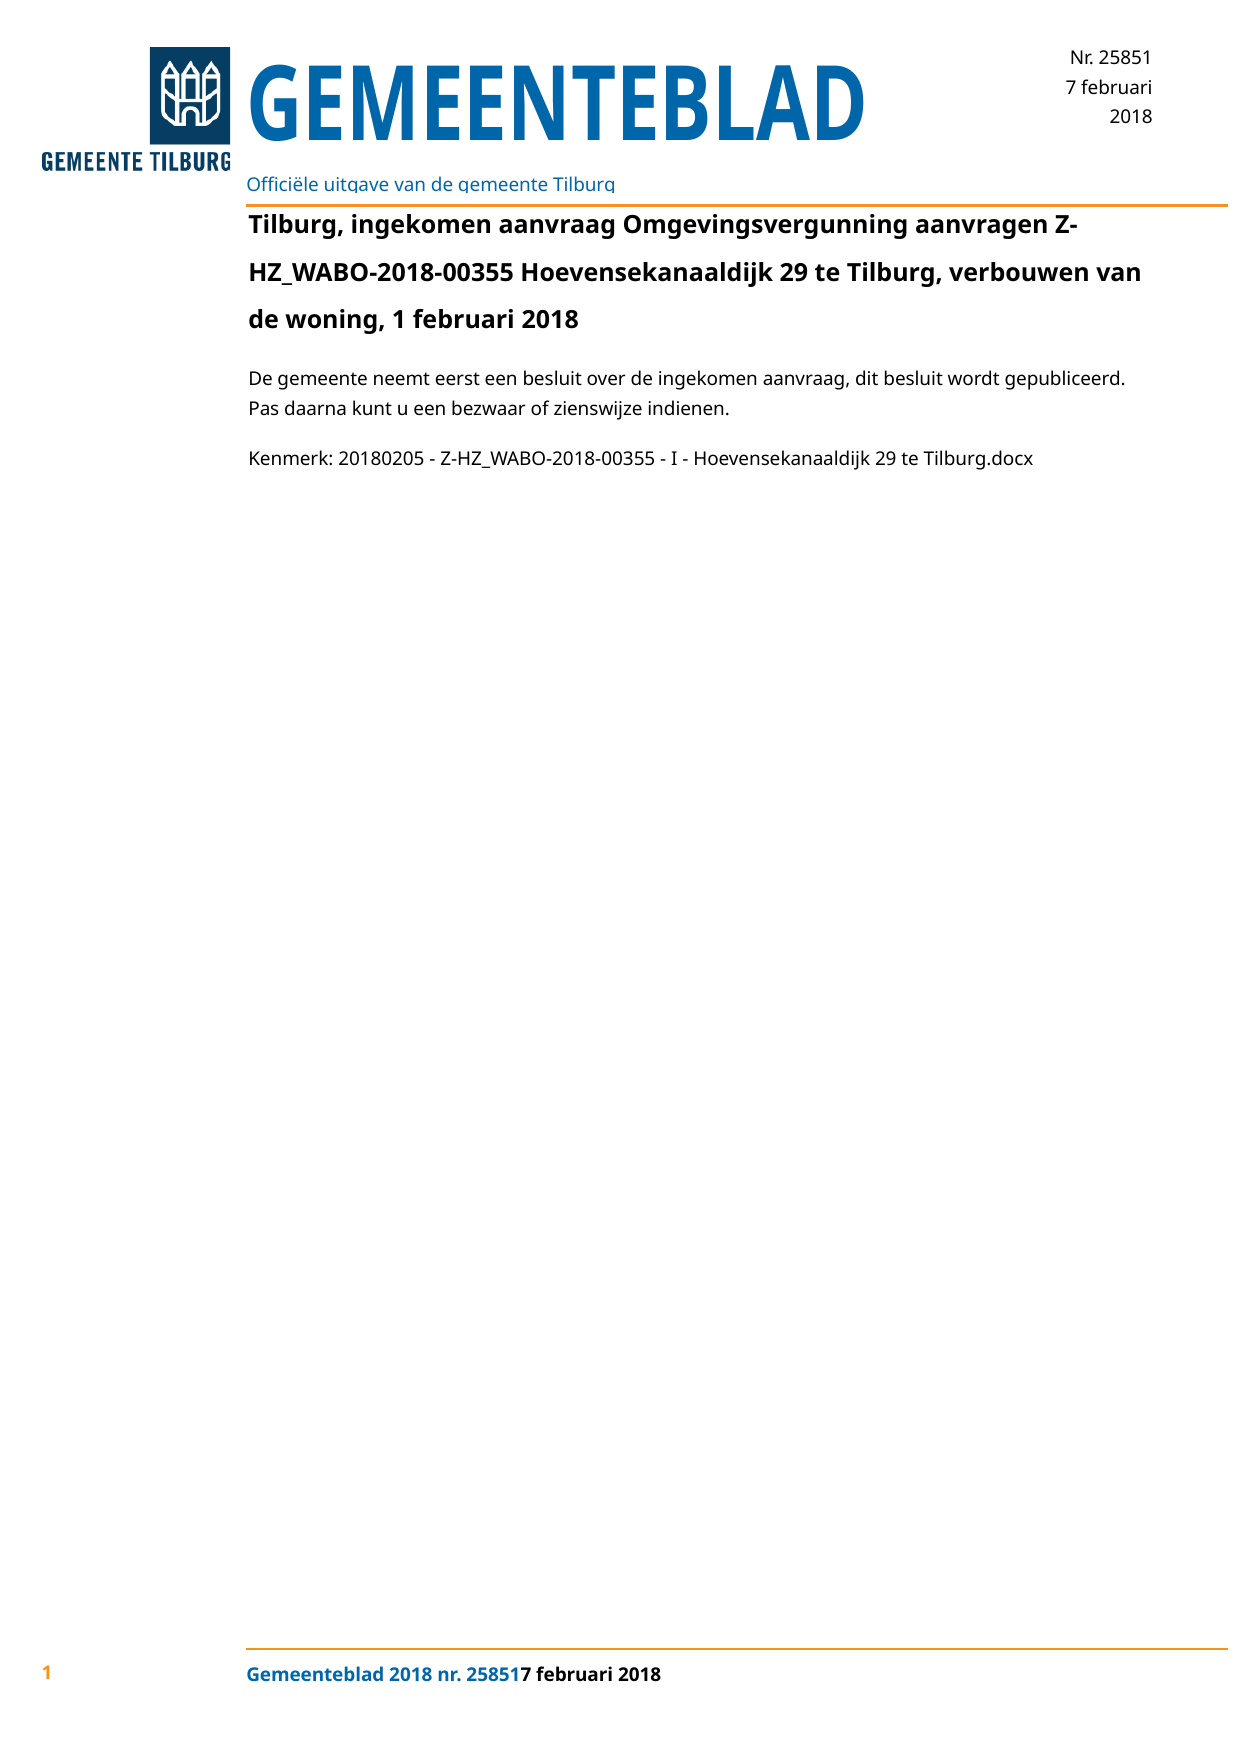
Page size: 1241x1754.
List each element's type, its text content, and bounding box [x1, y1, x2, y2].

text De gemeente neemt eerst een besluit over de ingekomen aanvraag, dit besluit wordt gepubliceerd. Pas daarna kunt u een bezwaar of zienswijze indienen. [248, 366, 1152, 421]
picture [41, 47, 231, 172]
text Tilburg, ingekomen aanvraag Omgevingsvergunning aanvragen Z-HZ_WABO-2018-00355 Hoevensekanaaldijk 29 te Tilburg, verbouwen van de woning, 1 februari 2018 [248, 207, 1152, 336]
text Kenmerk: 20180205 - Z-HZ_WABO-2018-00355 - I - Hoevensekanaaldijk 29 te Tilburg.docx [248, 446, 1152, 471]
